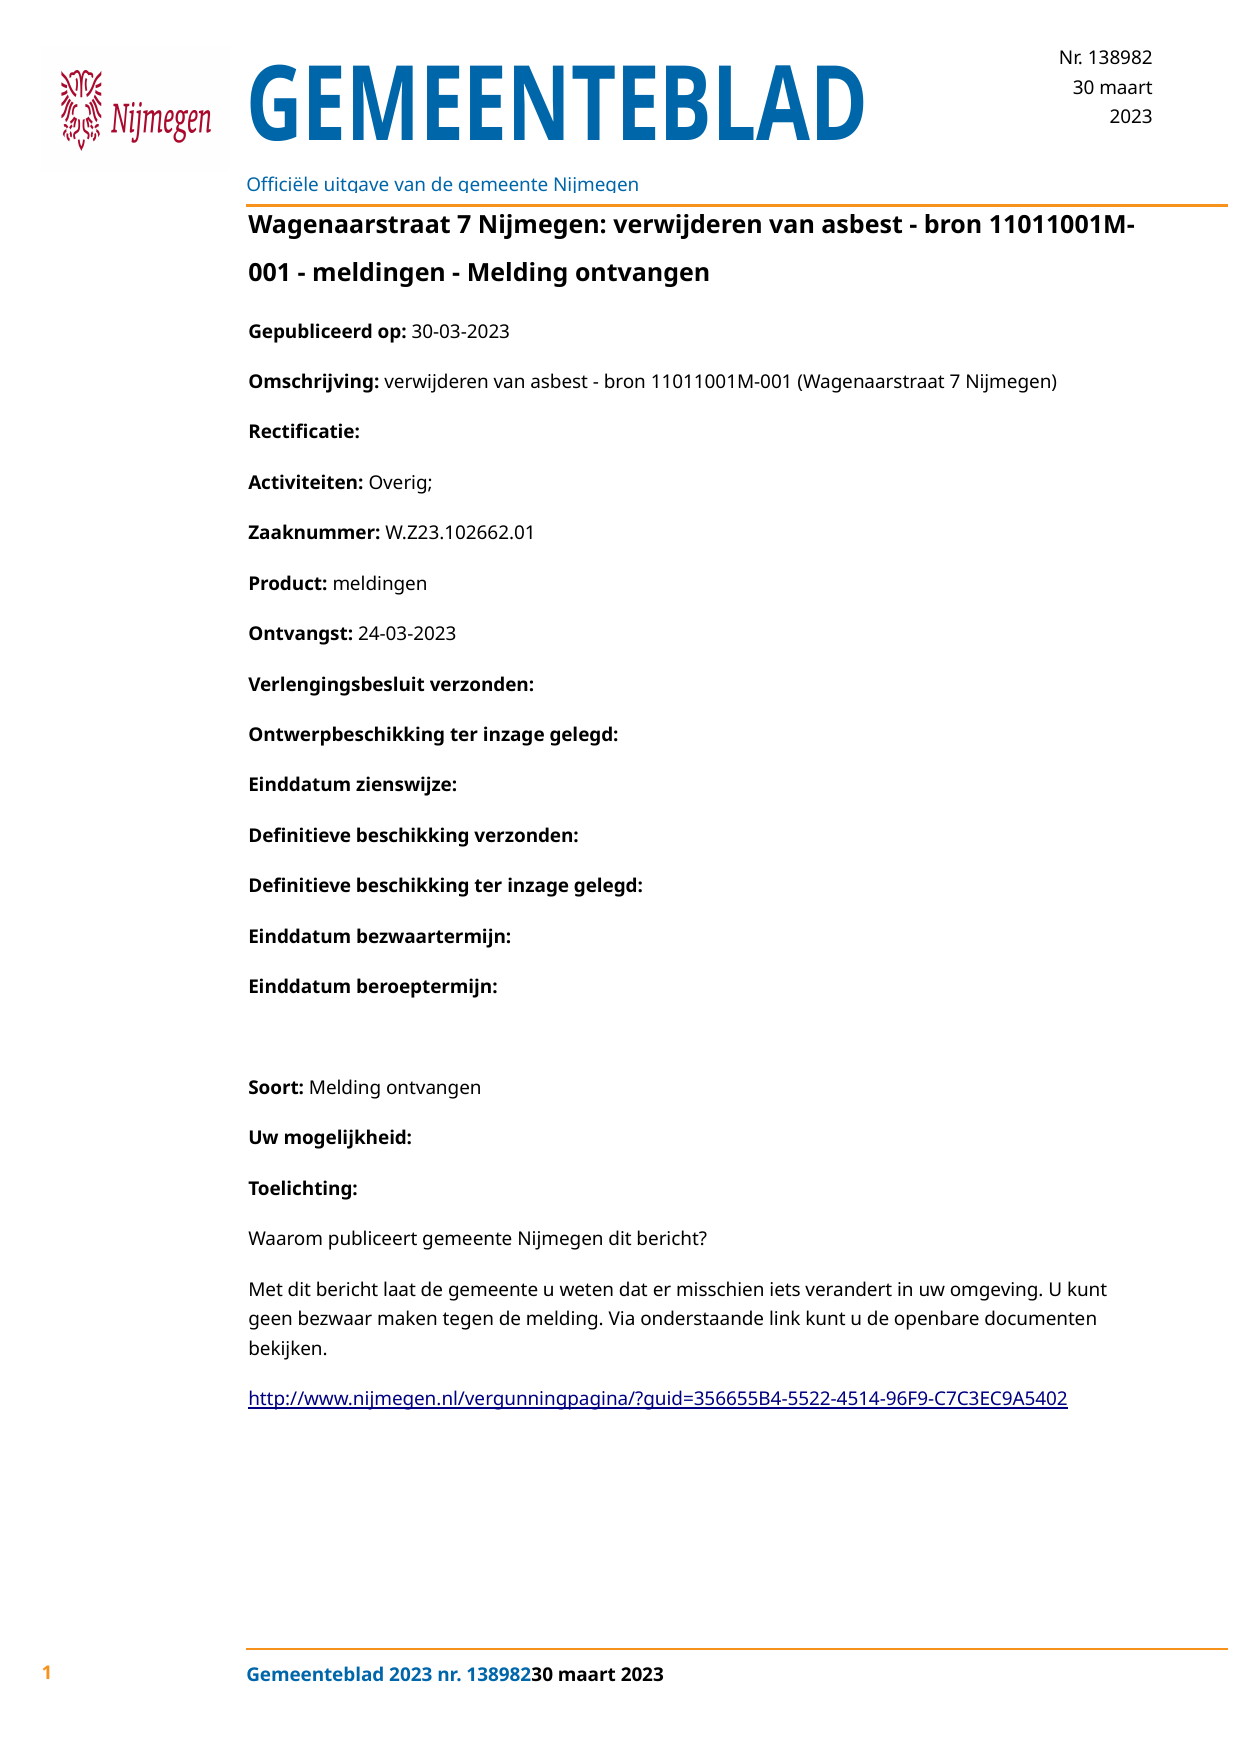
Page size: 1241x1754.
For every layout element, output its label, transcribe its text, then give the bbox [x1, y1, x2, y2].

text http://www.nijmegen.nl/vergunningpagina/?guid=356655B4-5522-4514-96F9-C7C3EC9A5402 [248, 1385, 1152, 1411]
text Zaaknummer: W.Z23.102662.01 [248, 519, 1152, 545]
text Ontwerpbeschikking ter inzage gelegd: [248, 721, 1152, 747]
text Met dit bericht laat de gemeente u weten dat er misschien iets verandert in uw omgeving. U kunt geen bezwaar maken tegen de melding. Via onderstaande link kunt u de openbare documenten bekijken. [248, 1276, 1152, 1361]
text Omschrijving: verwijderen van asbest - bron 11011001M-001 (Wagenaarstraat 7 Nijmegen) [248, 368, 1152, 394]
text Definitieve beschikking ter inzage gelegd: [248, 872, 1152, 898]
text Rectificatie: [248, 419, 1152, 444]
text Einddatum bezwaartermijn: [248, 923, 1152, 949]
text Einddatum zienswijze: [248, 772, 1152, 797]
text Waarom publiceert gemeente Nijmegen dit bericht? [248, 1225, 1152, 1251]
text Activiteiten: Overig; [248, 469, 1152, 495]
text Toelichting: [248, 1175, 1152, 1201]
text Uw mogelijkheid: [248, 1124, 1152, 1150]
text Soort: Melding ontvangen [248, 1074, 1152, 1100]
text Product: meldingen [248, 570, 1152, 596]
text Wagenaarstraat 7 Nijmegen: verwijderen van asbest - bron 11011001M-001 - meldingen - Melding ontvangen [248, 207, 1152, 288]
picture [41, 47, 231, 172]
text Einddatum beroeptermijn: [248, 973, 1152, 999]
text Definitieve beschikking verzonden: [248, 822, 1152, 848]
text Ontvangst: 24-03-2023 [248, 620, 1152, 646]
text Gepubliceerd op: 30-03-2023 [248, 318, 1152, 344]
text Verlengingsbesluit verzonden: [248, 671, 1152, 697]
